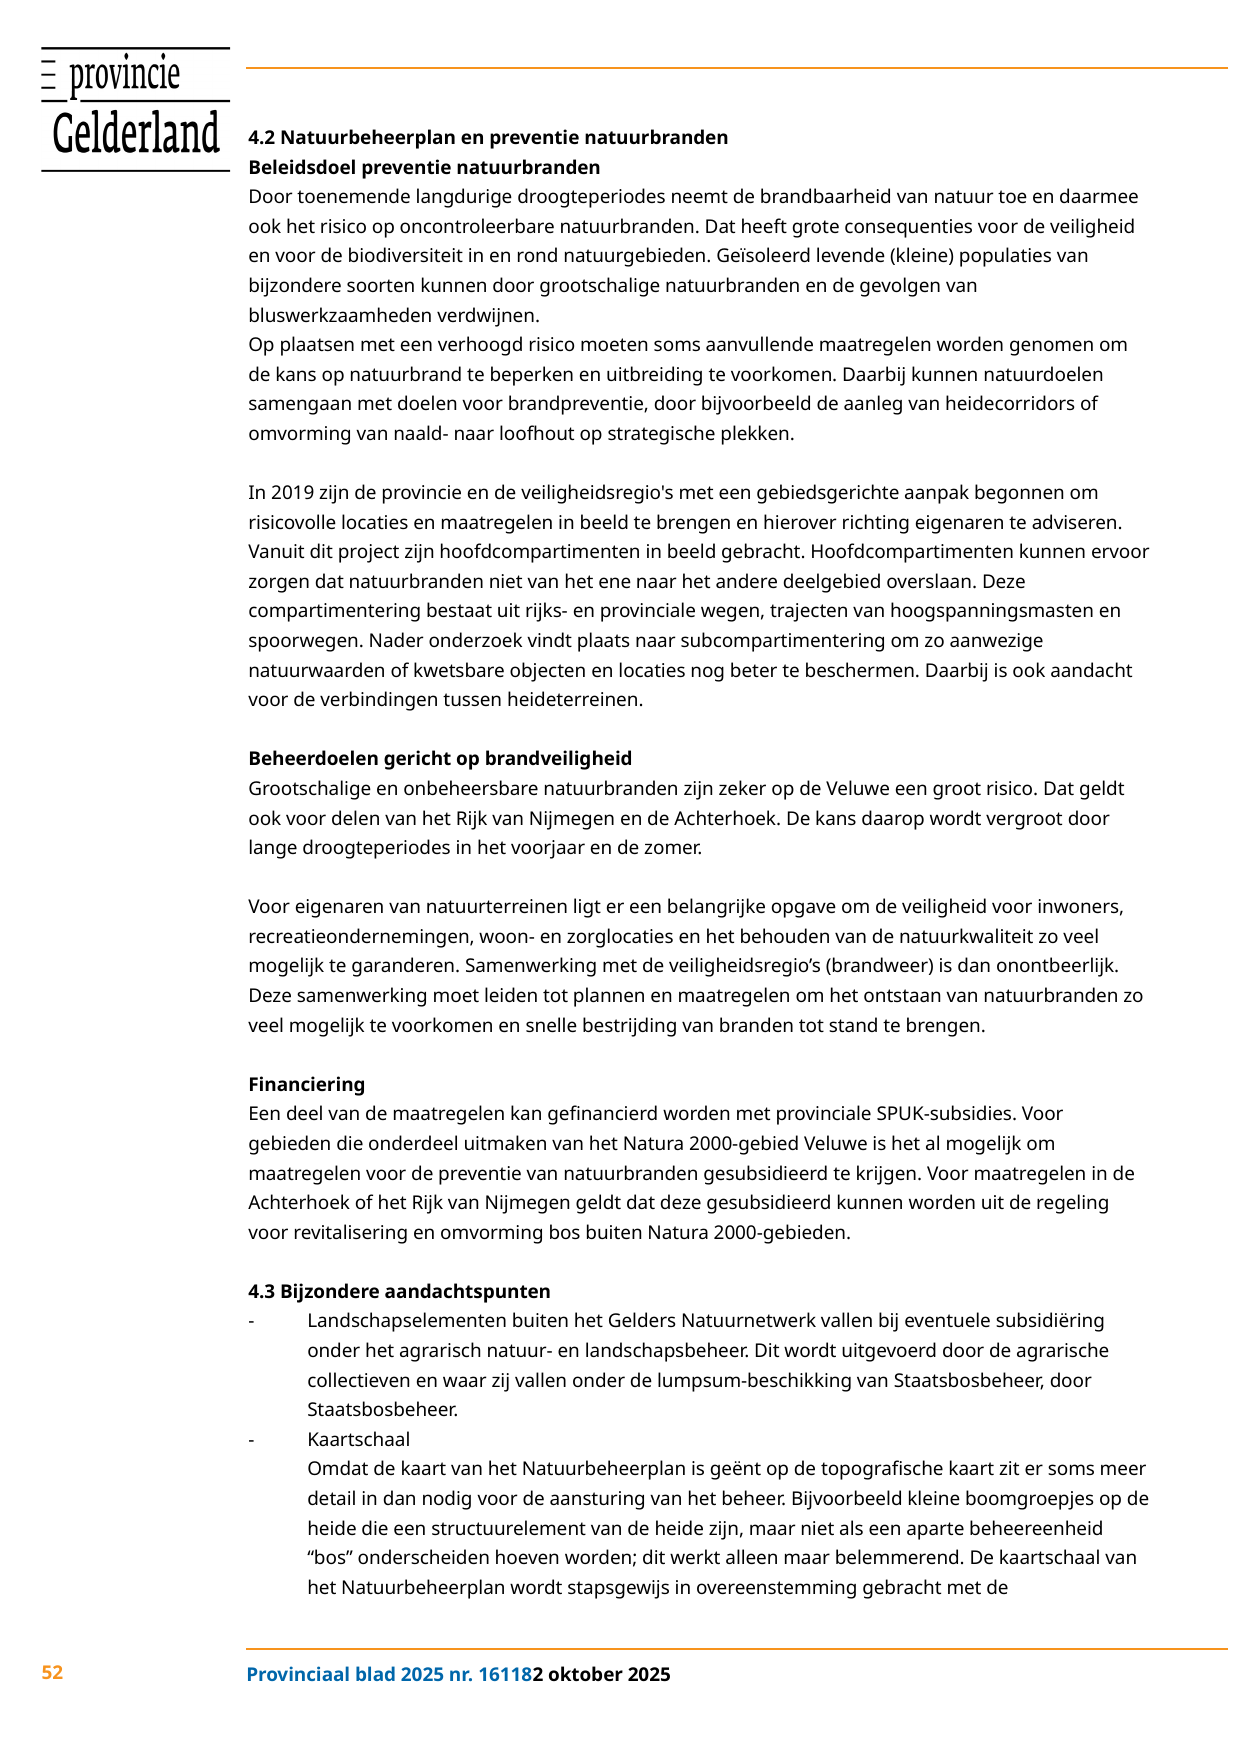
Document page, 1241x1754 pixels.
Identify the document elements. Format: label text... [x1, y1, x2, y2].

text Door toenemende langdurige droogteperiodes neemt de brandbaarheid van natuur toe en daarmee ook het risico op oncontroleerbare natuurbranden. Dat heeft grote consequenties voor de veiligheid en voor de biodiversiteit in en rond natuurgebieden. Geïsoleerd levende (kleine) populaties van bijzondere soorten kunnen door grootschalige natuurbranden en de gevolgen van bluswerkzaamheden verdwijnen. [248, 183, 1152, 328]
text Op plaatsen met een verhoogd risico moeten soms aanvullende maatregelen worden genomen om de kans op natuurbrand te beperken en uitbreiding te voorkomen. Daarbij kunnen natuurdoelen samengaan met doelen voor brandpreventie, door bijvoorbeeld de aanleg van heidecorridors of omvorming van naald- naar loofhout op strategische plekken. [248, 331, 1152, 446]
list Omdat de kaart van het Natuurbeheerplan is geënt op de topografische kaart zit er soms meer detail in dan nodig voor de aansturing van het beheer. Bijvoorbeeld kleine boomgroepjes op de heide die een structuurelement van de heide zijn, maar niet als een aparte beheereenheid “bos” onderscheiden hoeven worden; dit werkt alleen maar belemmerend. De kaartschaal van het Natuurbeheerplan wordt stapsgewijs in overeenstemming gebracht met de [248, 1456, 1152, 1600]
text Voor eigenaren van natuurterreinen ligt er een belangrijke opgave om de veiligheid voor inwoners, recreatieondernemingen, woon- en zorglocaties en het behouden van de natuurkwaliteit zo veel mogelijk te garanderen. Samenwerking met de veiligheidsregio’s (brandweer) is dan onontbeerlijk. Deze samenwerking moet leiden tot plannen en maatregelen om het ontstaan van natuurbranden zo veel mogelijk te voorkomen en snelle bestrijding van branden tot stand te brengen. [248, 893, 1152, 1038]
text 4.3 Bijzondere aandachtspunten [248, 1278, 1152, 1304]
list Kaartschaal [248, 1426, 1152, 1452]
text 4.2 Natuurbeheerplan en preventie natuurbranden [248, 124, 1152, 150]
text Beleidsdoel preventie natuurbranden [248, 154, 1152, 180]
list Landschapselementen buiten het Gelders Natuurnetwerk vallen bij eventuele subsidiëring onder het agrarisch natuur- en landschapsbeheer. Dit wordt uitgevoerd door de agrarische collectieven en waar zij vallen onder de lumpsum-beschikking van Staatsbosbeheer, door Staatsbosbeheer. [248, 1308, 1152, 1422]
text Financiering [248, 1071, 1152, 1097]
text Beheerdoelen gericht op brandveiligheid [248, 746, 1152, 771]
picture [41, 47, 231, 172]
text In 2019 zijn de provincie en de veiligheidsregio's met een gebiedsgerichte aanpak begonnen om risicovolle locaties en maatregelen in beeld te brengen en hierover richting eigenaren te adviseren. Vanuit dit project zijn hoofdcompartimenten in beeld gebracht. Hoofdcompartimenten kunnen ervoor zorgen dat natuurbranden niet van het ene naar het andere deelgebied overslaan. Deze compartimentering bestaat uit rijks- en provinciale wegen, trajecten van hoogspanningsmasten en spoorwegen. Nader onderzoek vindt plaats naar subcompartimentering om zo aanwezige natuurwaarden of kwetsbare objecten en locaties nog beter te beschermen. Daarbij is ook aandacht voor de verbindingen tussen heideterreinen. [248, 479, 1152, 712]
text Grootschalige en onbeheersbare natuurbranden zijn zeker op de Veluwe een groot risico. Dat geldt ook voor delen van het Rijk van Nijmegen en de Achterhoek. De kans daarop wordt vergroot door lange droogteperiodes in het voorjaar en de zomer. [248, 775, 1152, 860]
text Een deel van de maatregelen kan gefinancierd worden met provinciale SPUK-subsidies. Voor gebieden die onderdeel uitmaken van het Natura 2000-gebied Veluwe is het al mogelijk om maatregelen voor de preventie van natuurbranden gesubsidieerd te krijgen. Voor maatregelen in de Achterhoek of het Rijk van Nijmegen geldt dat deze gesubsidieerd kunnen worden uit de regeling voor revitalisering en omvorming bos buiten Natura 2000-gebieden. [248, 1101, 1152, 1245]
